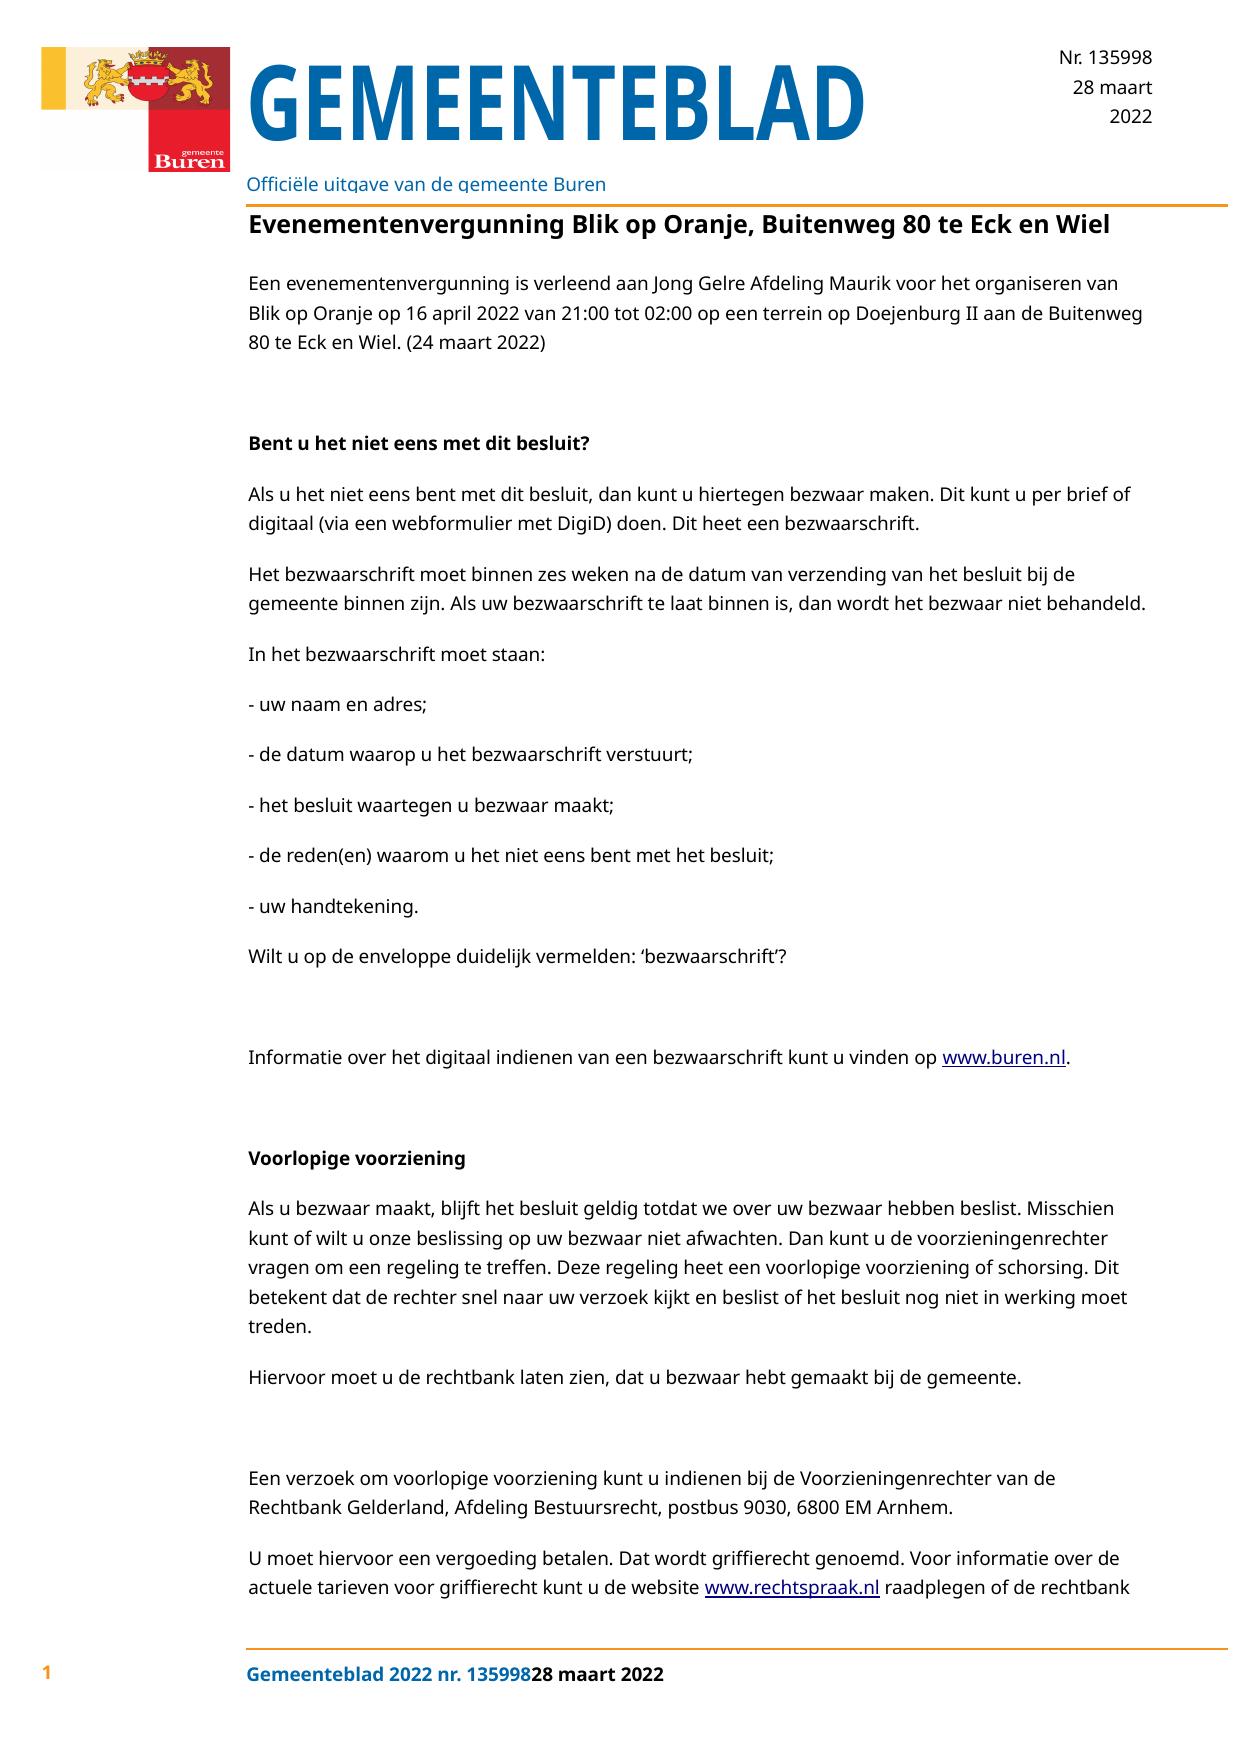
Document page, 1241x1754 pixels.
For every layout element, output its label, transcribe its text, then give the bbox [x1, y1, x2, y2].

text In het bezwaarschrift moet staan: [248, 641, 1152, 666]
text Bent u het niet eens met dit besluit? [248, 430, 1152, 456]
text Een evenementenvergunning is verleend aan Jong Gelre Afdeling Maurik voor het organiseren van Blik op Oranje op 16 april 2022 van 21:00 tot 02:00 op een terrein op Doejenburg II aan de Buitenweg 80 te Eck en Wiel. (24 maart 2022) [248, 270, 1152, 355]
text - de datum waarop u het bezwaarschrift verstuurt; [248, 742, 1152, 767]
text Voorlopige voorziening [248, 1145, 1152, 1171]
text - uw handtekening. [248, 893, 1152, 918]
text - de reden(en) waarom u het niet eens bent met het besluit; [248, 842, 1152, 868]
text Informatie over het digitaal indienen van een bezwaarschrift kunt u vinden op www.buren.nl. [248, 1044, 1152, 1070]
picture [41, 47, 231, 172]
text - uw naam en adres; [248, 691, 1152, 717]
text Een verzoek om voorlopige voorziening kunt u indienen bij de Voorzieningenrechter van de Rechtbank Gelderland, Afdeling Bestuursrecht, postbus 9030, 6800 EM Arnhem. [248, 1465, 1152, 1520]
text Als u het niet eens bent met dit besluit, dan kunt u hiertegen bezwaar maken. Dit kunt u per brief of digitaal (via een webformulier met DigiD) doen. Dit heet een bezwaarschrift. [248, 481, 1152, 536]
text - het besluit waartegen u bezwaar maakt; [248, 792, 1152, 818]
text Het bezwaarschrift moet binnen zes weken na de datum van verzending van het besluit bij de gemeente binnen zijn. Als uw bezwaarschrift te laat binnen is, dan wordt het bezwaar niet behandeld. [248, 561, 1152, 616]
text U moet hiervoor een vergoeding betalen. Dat wordt griffierecht genoemd. Voor informatie over de actuele tarieven voor griffierecht kunt u de website www.rechtspraak.nl raadplegen of de rechtbank [248, 1545, 1152, 1600]
text Hiervoor moet u de rechtbank laten zien, dat u bezwaar hebt gemaakt bij de gemeente. [248, 1364, 1152, 1390]
text Wilt u op de enveloppe duidelijk vermelden: ‘bezwaarschrift’? [248, 943, 1152, 969]
text Als u bezwaar maakt, blijft het besluit geldig totdat we over uw bezwaar hebben beslist. Misschien kunt of wilt u onze beslissing op uw bezwaar niet afwachten. Dan kunt u de voorzieningenrechter vragen om een regeling te treffen. Deze regeling heet een voorlopige voorziening of schorsing. Dit betekent dat de rechter snel naar uw verzoek kijkt en beslist of het besluit nog niet in werking moet treden. [248, 1195, 1152, 1339]
text Evenementenvergunning Blik op Oranje, Buitenweg 80 te Eck en Wiel [248, 207, 1152, 241]
